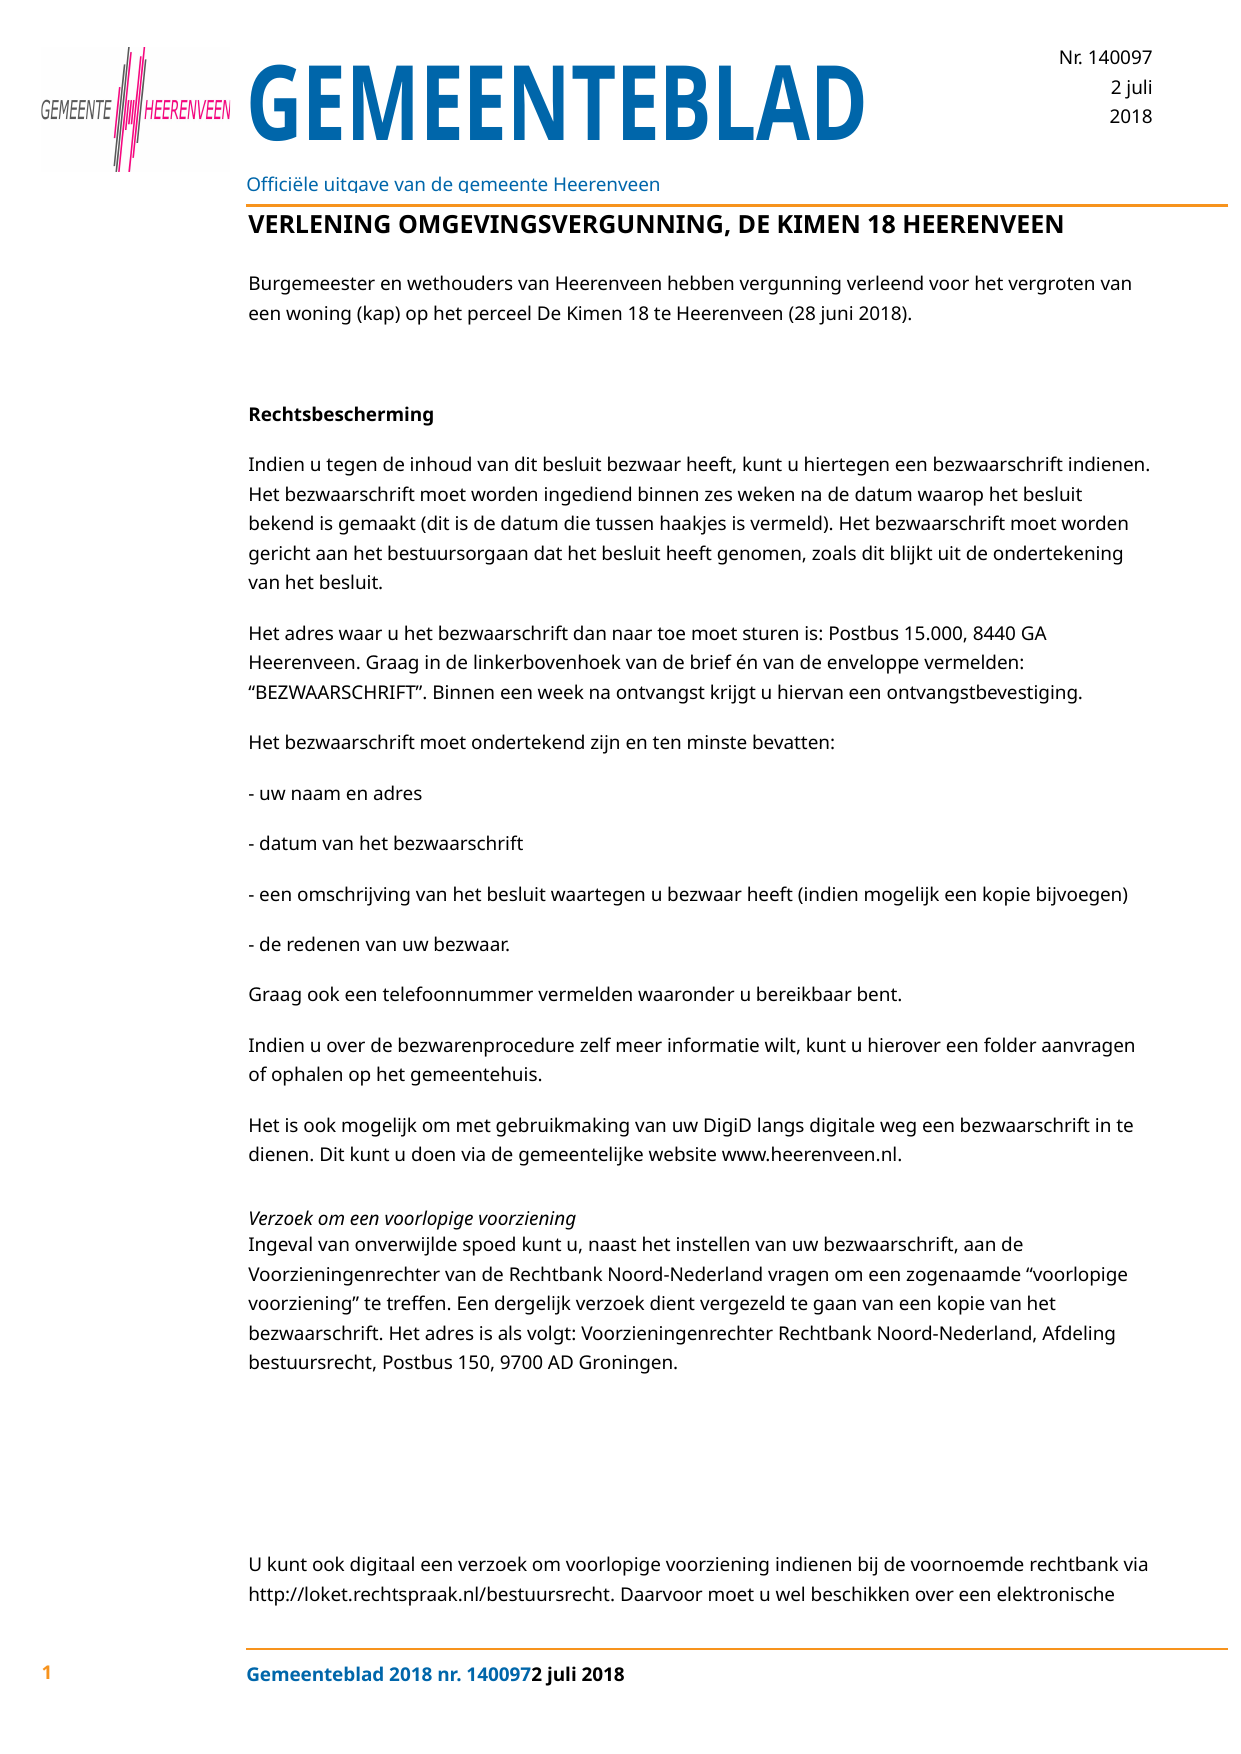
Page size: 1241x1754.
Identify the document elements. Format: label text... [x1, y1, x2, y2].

text - de redenen van uw bezwaar. [248, 931, 1152, 957]
text U kunt ook digitaal een verzoek om voorlopige voorziening indienen bij de voornoemde rechtbank via http://loket.rechtspraak.nl/bestuursrecht. Daarvoor moet u wel beschikken over een elektronische [248, 1551, 1152, 1607]
text - uw naam en adres [248, 780, 1152, 806]
text Verzoek om een voorlopige voorziening [248, 1206, 1152, 1231]
text - datum van het bezwaarschrift [248, 830, 1152, 856]
picture [41, 47, 231, 172]
text - een omschrijving van het besluit waartegen u bezwaar heeft (indien mogelijk een kopie bijvoegen) [248, 881, 1152, 906]
text Graag ook een telefoonnummer vermelden waaronder u bereikbaar bent. [248, 982, 1152, 1007]
text Rechtsbescherming [248, 401, 1152, 426]
text Burgemeester en wethouders van Heerenveen hebben vergunning verleend voor het vergroten van een woning (kap) op het perceel De Kimen 18 te Heerenveen (28 juni 2018). [248, 270, 1152, 326]
text Indien u tegen de inhoud van dit besluit bezwaar heeft, kunt u hiertegen een bezwaarschrift indienen. Het bezwaarschrift moet worden ingediend binnen zes weken na de datum waarop het besluit bekend is gemaakt (dit is de datum die tussen haakjes is vermeld). Het bezwaarschrift moet worden gericht aan het bestuursorgaan dat het besluit heeft genomen, zoals dit blijkt uit de ondertekening van het besluit. [248, 451, 1152, 595]
text VERLENING OMGEVINGSVERGUNNING, DE KIMEN 18 HEERENVEEN [248, 207, 1152, 241]
text Ingeval van onverwijlde spoed kunt u, naast het instellen van uw bezwaarschrift, aan de Voorzieningenrechter van de Rechtbank Noord-Nederland vragen om een zogenaamde “voorlopige voorziening” te treffen. Een dergelijk verzoek dient vergezeld te gaan van een kopie van het bezwaarschrift. Het adres is als volgt: Voorzieningenrechter Rechtbank Noord-Nederland, Afdeling bestuursrecht, Postbus 150, 9700 AD Groningen. [248, 1231, 1152, 1375]
text Het adres waar u het bezwaarschrift dan naar toe moet sturen is: Postbus 15.000, 8440 GA Heerenveen. Graag in de linkerbovenhoek van de brief én van de enveloppe vermelden: “BEZWAARSCHRIFT”. Binnen een week na ontvangst krijgt u hiervan een ontvangstbevestiging. [248, 620, 1152, 705]
text Indien u over de bezwarenprocedure zelf meer informatie wilt, kunt u hierover een folder aanvragen of ophalen op het gemeentehuis. [248, 1032, 1152, 1087]
text Het is ook mogelijk om met gebruikmaking van uw DigiD langs digitale weg een bezwaarschrift in te dienen. Dit kunt u doen via de gemeentelijke website www.heerenveen.nl. [248, 1112, 1152, 1167]
text Het bezwaarschrift moet ondertekend zijn en ten minste bevatten: [248, 729, 1152, 755]
